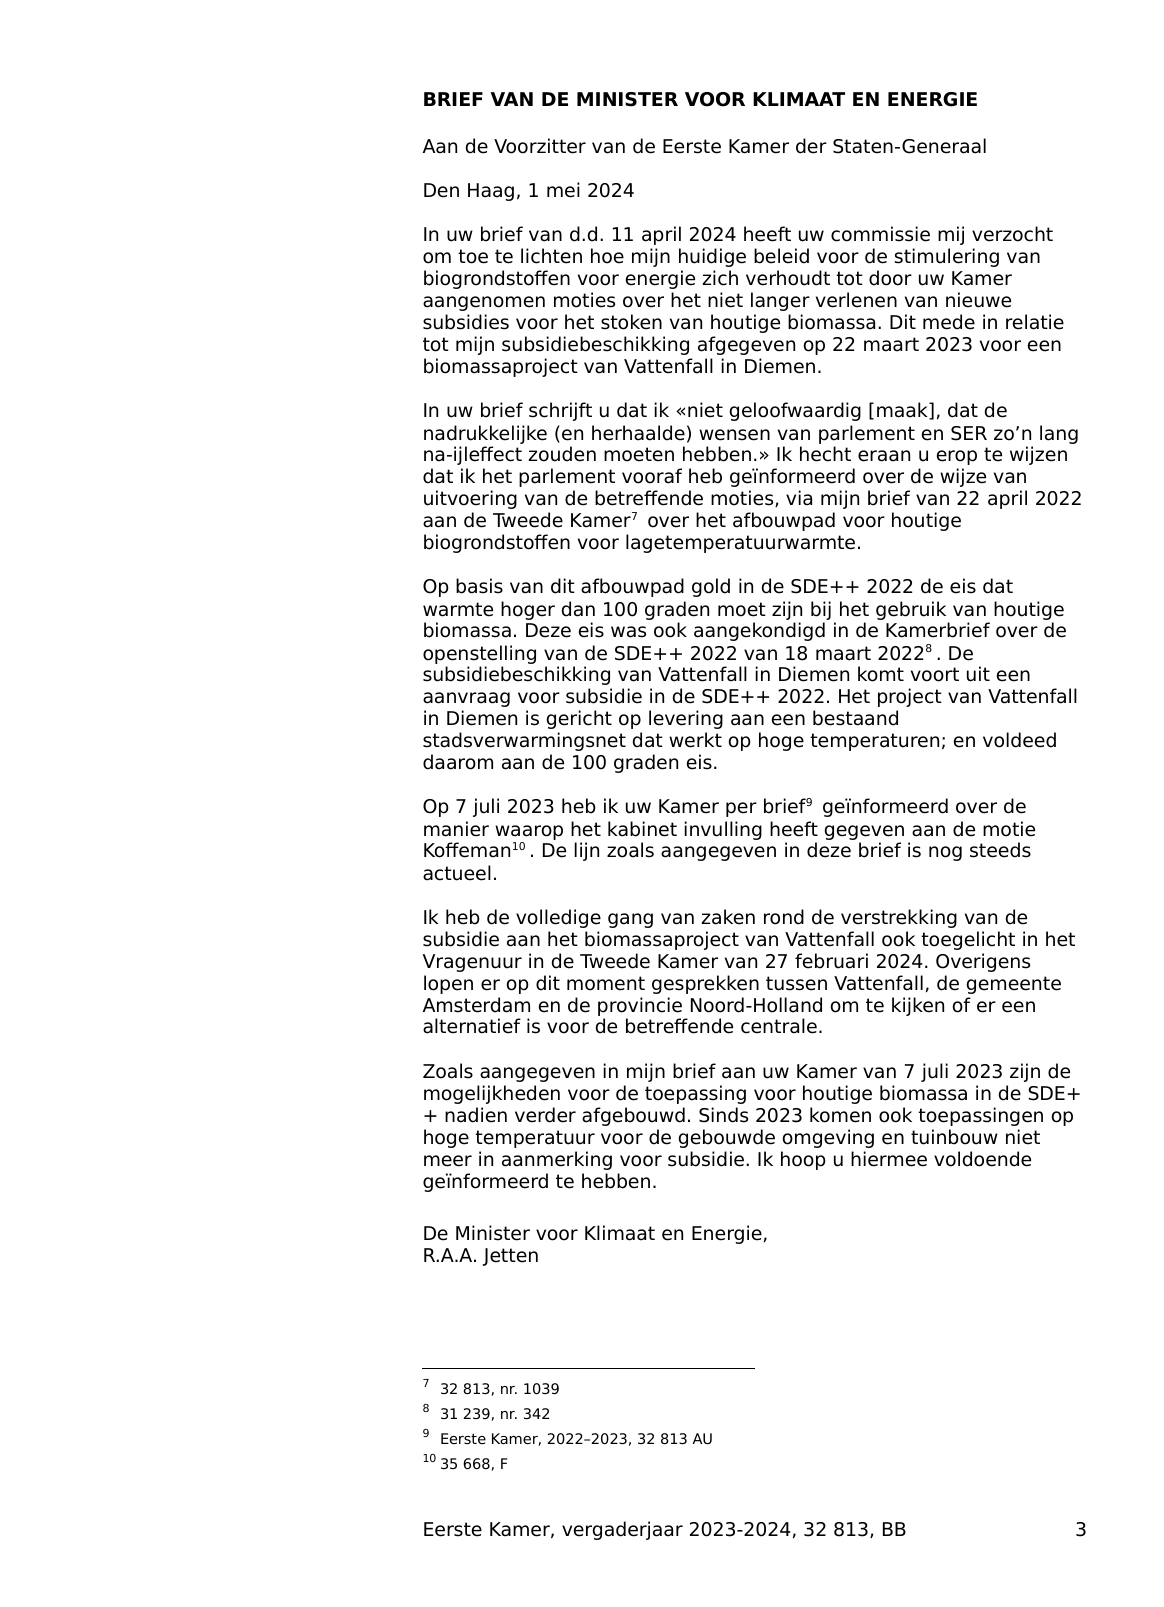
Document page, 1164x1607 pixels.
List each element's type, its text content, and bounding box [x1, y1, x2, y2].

text De Minister voor Klimaat en Energie, R.A.A. Jetten [422, 1222, 1087, 1266]
text 32 813, nr. 1039 [422, 1377, 1087, 1399]
subtitle BRIEF VAN DE MINISTER VOOR KLIMAAT EN ENERGIE [422, 89, 1087, 111]
text Aan de Voorzitter van de Eerste Kamer der Staten-Generaal [422, 136, 1087, 158]
text Eerste Kamer, 2022–2023, 32 813 AU [422, 1427, 1087, 1449]
text Zoals aangegeven in mijn brief aan uw Kamer van 7 juli 2023 zijn de mogelijkheden voor de toepassing voor houtige biomassa in de SDE++ nadien verder afgebouwd. Sinds 2023 komen ook toepassingen op hoge temperatuur voor de gebouwde omgeving en tuinbouw niet meer in aanmerking voor subsidie. Ik hoop u hiermee voldoende geïnformeerd te hebben. [422, 1061, 1087, 1192]
text In uw brief schrijft u dat ik «niet geloofwaardig [maak], dat de nadrukkelijke (en herhaalde) wensen van parlement en SER zo’n lang na-ijleffect zouden moeten hebben.» Ik hecht eraan u erop te wijzen dat ik het parlement vooraf heb geïnformeerd over de wijze van uitvoering van de betreffende moties, via mijn brief van 22 april 2022 aan de Tweede Kamer over het afbouwpad voor houtige biogrondstoffen voor lagetemperatuurwarmte. [422, 400, 1087, 554]
text Op 7 juli 2023 heb ik uw Kamer per brief geïnformeerd over de manier waarop het kabinet invulling heeft gegeven aan de motie Koffeman. De lijn zoals aangegeven in deze brief is nog steeds actueel. [422, 796, 1087, 884]
text Op basis van dit afbouwpad gold in de SDE++ 2022 de eis dat warmte hoger dan 100 graden moet zijn bij het gebruik van houtige biomassa. Deze eis was ook aangekondigd in de Kamerbrief over de openstelling van de SDE++ 2022 van 18 maart 2022. De subsidiebeschikking van Vattenfall in Diemen komt voort uit een aanvraag voor subsidie in de SDE++ 2022. Het project van Vattenfall in Diemen is gericht op levering aan een bestaand stadsverwarmingsnet dat werkt op hoge temperaturen; en voldeed daarom aan de 100 graden eis. [422, 576, 1087, 774]
text Den Haag, 1 mei 2024 [422, 180, 1087, 202]
text 31 239, nr. 342 [422, 1402, 1087, 1424]
text 35 668, F [422, 1452, 1087, 1474]
text Ik heb de volledige gang van zaken rond de verstrekking van de subsidie aan het biomassaproject van Vattenfall ook toegelicht in het Vragenuur in de Tweede Kamer van 27 februari 2024. Overigens lopen er op dit moment gesprekken tussen Vattenfall, de gemeente Amsterdam en de provincie Noord-Holland om te kijken of er een alternatief is voor de betreffende centrale. [422, 907, 1087, 1038]
text In uw brief van d.d. 11 april 2024 heeft uw commissie mij verzocht om toe te lichten hoe mijn huidige beleid voor de stimulering van biogrondstoffen voor energie zich verhoudt tot door uw Kamer aangenomen moties over het niet langer verlenen van nieuwe subsidies voor het stoken van houtige biomassa. Dit mede in relatie tot mijn subsidiebeschikking afgegeven op 22 maart 2023 voor een biomassaproject van Vattenfall in Diemen. [422, 224, 1087, 378]
